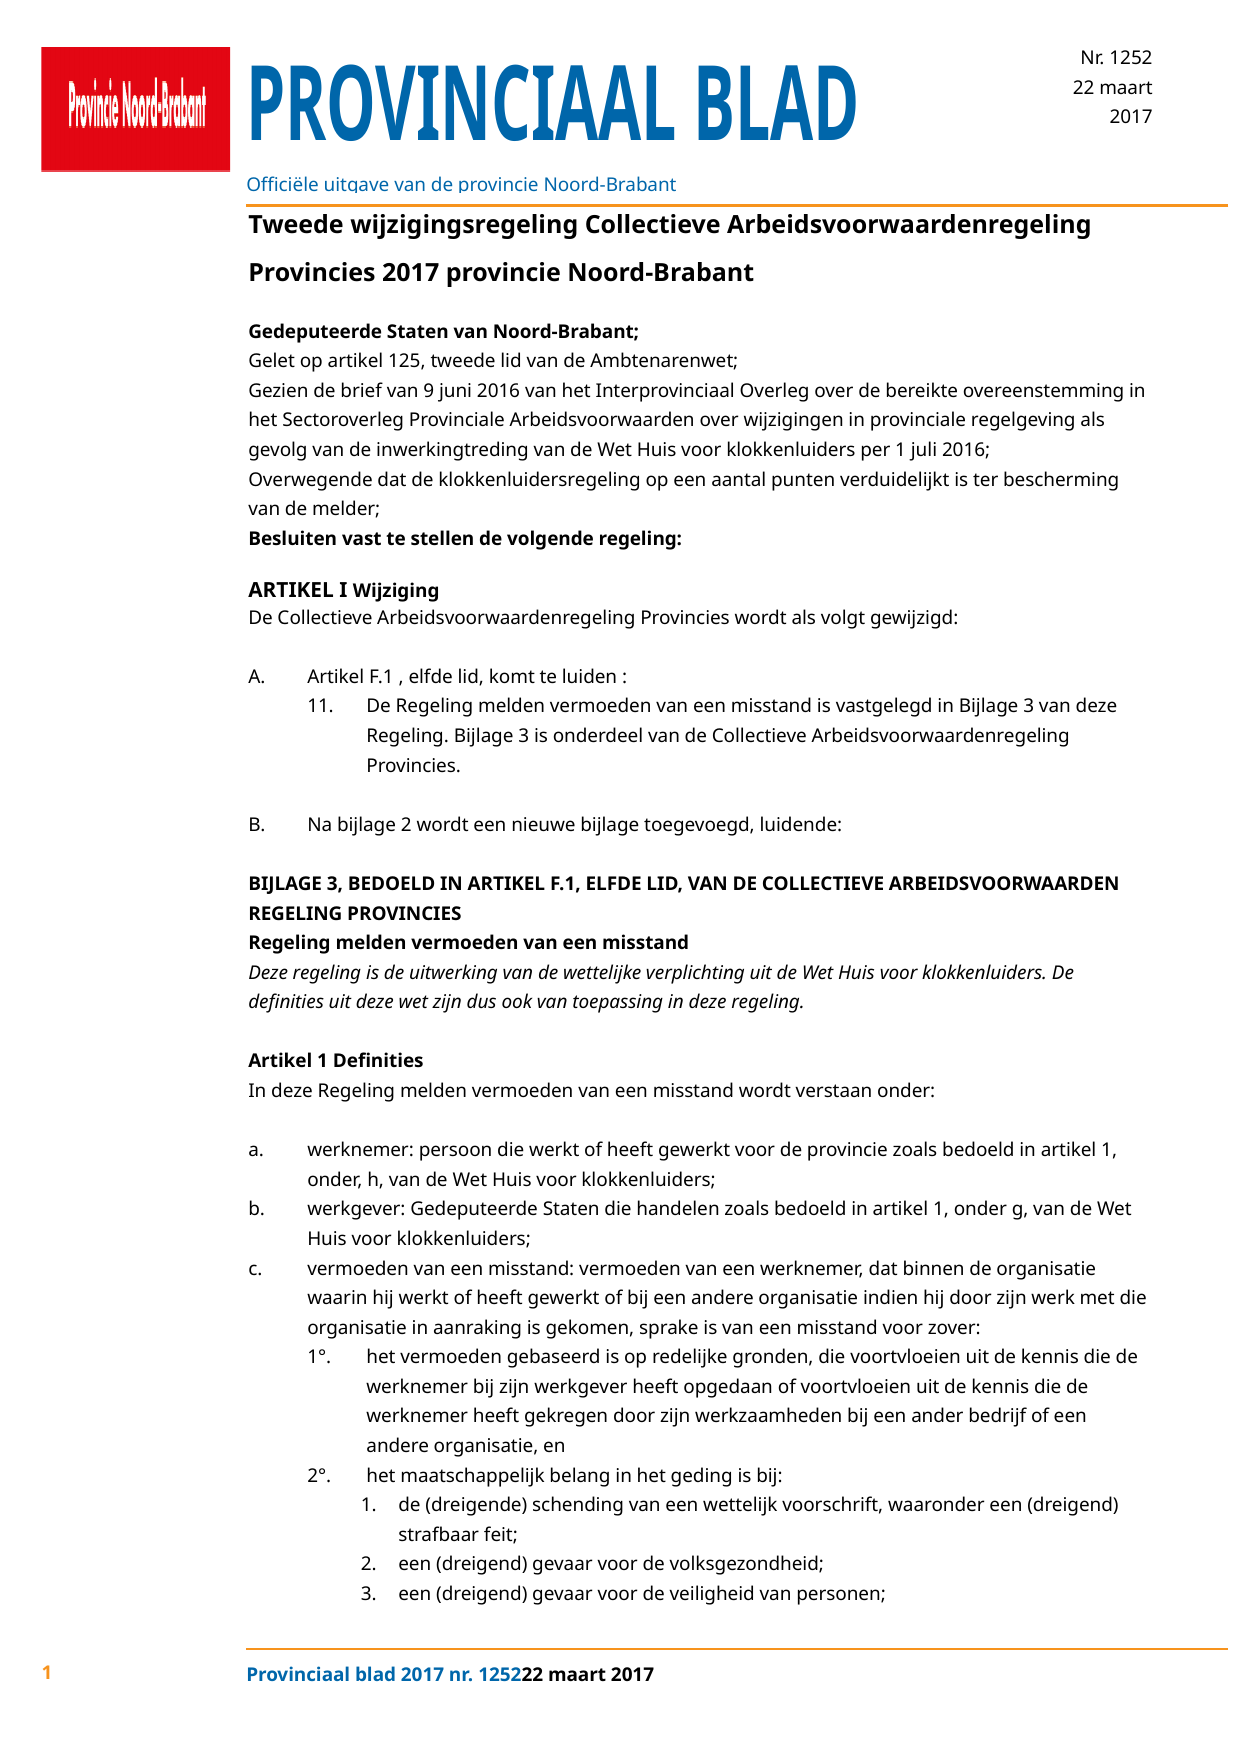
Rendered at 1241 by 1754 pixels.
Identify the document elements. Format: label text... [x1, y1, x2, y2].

list Artikel F.1 , elfde lid, komt te luiden : [248, 663, 1152, 689]
picture [41, 47, 231, 172]
text Besluiten vast te stellen de volgende regeling: [248, 525, 1152, 551]
text BIJLAGE 3, BEDOELD IN ARTIKEL F.1, ELFDE LID, VAN DE COLLECTIEVE ARBEIDSVOORWAARDEN REGELING PROVINCIES [248, 870, 1152, 925]
text Gelet op artikel 125, tweede lid van de Ambtenarenwet; [248, 347, 1152, 373]
list een (dreigend) gevaar voor de volksgezondheid; [361, 1551, 1152, 1576]
list werkgever: Gedeputeerde Staten die handelen zoals bedoeld in artikel 1, onder g, van de Wet Huis voor klokkenluiders; [248, 1196, 1152, 1251]
list het vermoeden gebaseerd is op redelijke gronden, die voortvloeien uit de kennis die de werknemer bij zijn werkgever heeft opgedaan of voortvloeien uit de kennis die de werknemer heeft gekregen door zijn werkzaamheden bij een ander bedrijf of een andere organisatie, en [307, 1343, 1152, 1458]
text Artikel 1 Definities [248, 1048, 1152, 1073]
text Regeling melden vermoeden van een misstand [248, 929, 1152, 955]
text Overwegende dat de klokkenluidersregeling op een aantal punten verduidelijkt is ter bescherming van de melder; [248, 466, 1152, 521]
list Na bijlage 2 wordt een nieuwe bijlage toegevoegd, luidende: [248, 811, 1152, 837]
text Deze regeling is de uitwerking van de wettelijke verplichting uit de Wet Huis voor klokkenluiders. De definities uit deze wet zijn dus ook van toepassing in deze regeling. [248, 959, 1152, 1014]
text Tweede wijzigingsregeling Collectieve Arbeidsvoorwaardenregeling Provincies 2017 provincie Noord-Brabant [248, 207, 1152, 288]
list een (dreigend) gevaar voor de veiligheid van personen; [361, 1580, 1152, 1606]
text Gezien de brief van 9 juni 2016 van het Interprovinciaal Overleg over de bereikte overeenstemming in het Sectoroverleg Provinciale Arbeidsvoorwaarden over wijzigingen in provinciale regelgeving als gevolg van de inwerkingtreding van de Wet Huis voor klokkenluiders per 1 juli 2016; [248, 377, 1152, 462]
text In deze Regeling melden vermoeden van een misstand wordt verstaan onder: [248, 1077, 1152, 1103]
list werknemer: persoon die werkt of heeft gewerkt voor de provincie zoals bedoeld in artikel 1, onder, h, van de Wet Huis voor klokkenluiders; [248, 1136, 1152, 1192]
text Gedeputeerde Staten van Noord-Brabant; [248, 318, 1152, 344]
list vermoeden van een misstand: vermoeden van een werknemer, dat binnen de organisatie waarin hij werkt of heeft gewerkt of bij een andere organisatie indien hij door zijn werk met die organisatie in aanraking is gekomen, sprake is van een misstand voor zover: [248, 1255, 1152, 1339]
list de (dreigende) schending van een wettelijk voorschrift, waaronder een (dreigend) strafbaar feit; [361, 1491, 1152, 1547]
text De Collectieve Arbeidsvoorwaardenregeling Provincies wordt als volgt gewijzigd: [248, 604, 1152, 629]
text ARTIKEL I Wijziging [248, 575, 1152, 604]
list De Regeling melden vermoeden van een misstand is vastgelegd in Bijlage 3 van deze Regeling. Bijlage 3 is onderdeel van de Collectieve Arbeidsvoorwaardenregeling Provincies. [307, 693, 1152, 777]
list het maatschappelijk belang in het geding is bij: [307, 1462, 1152, 1487]
